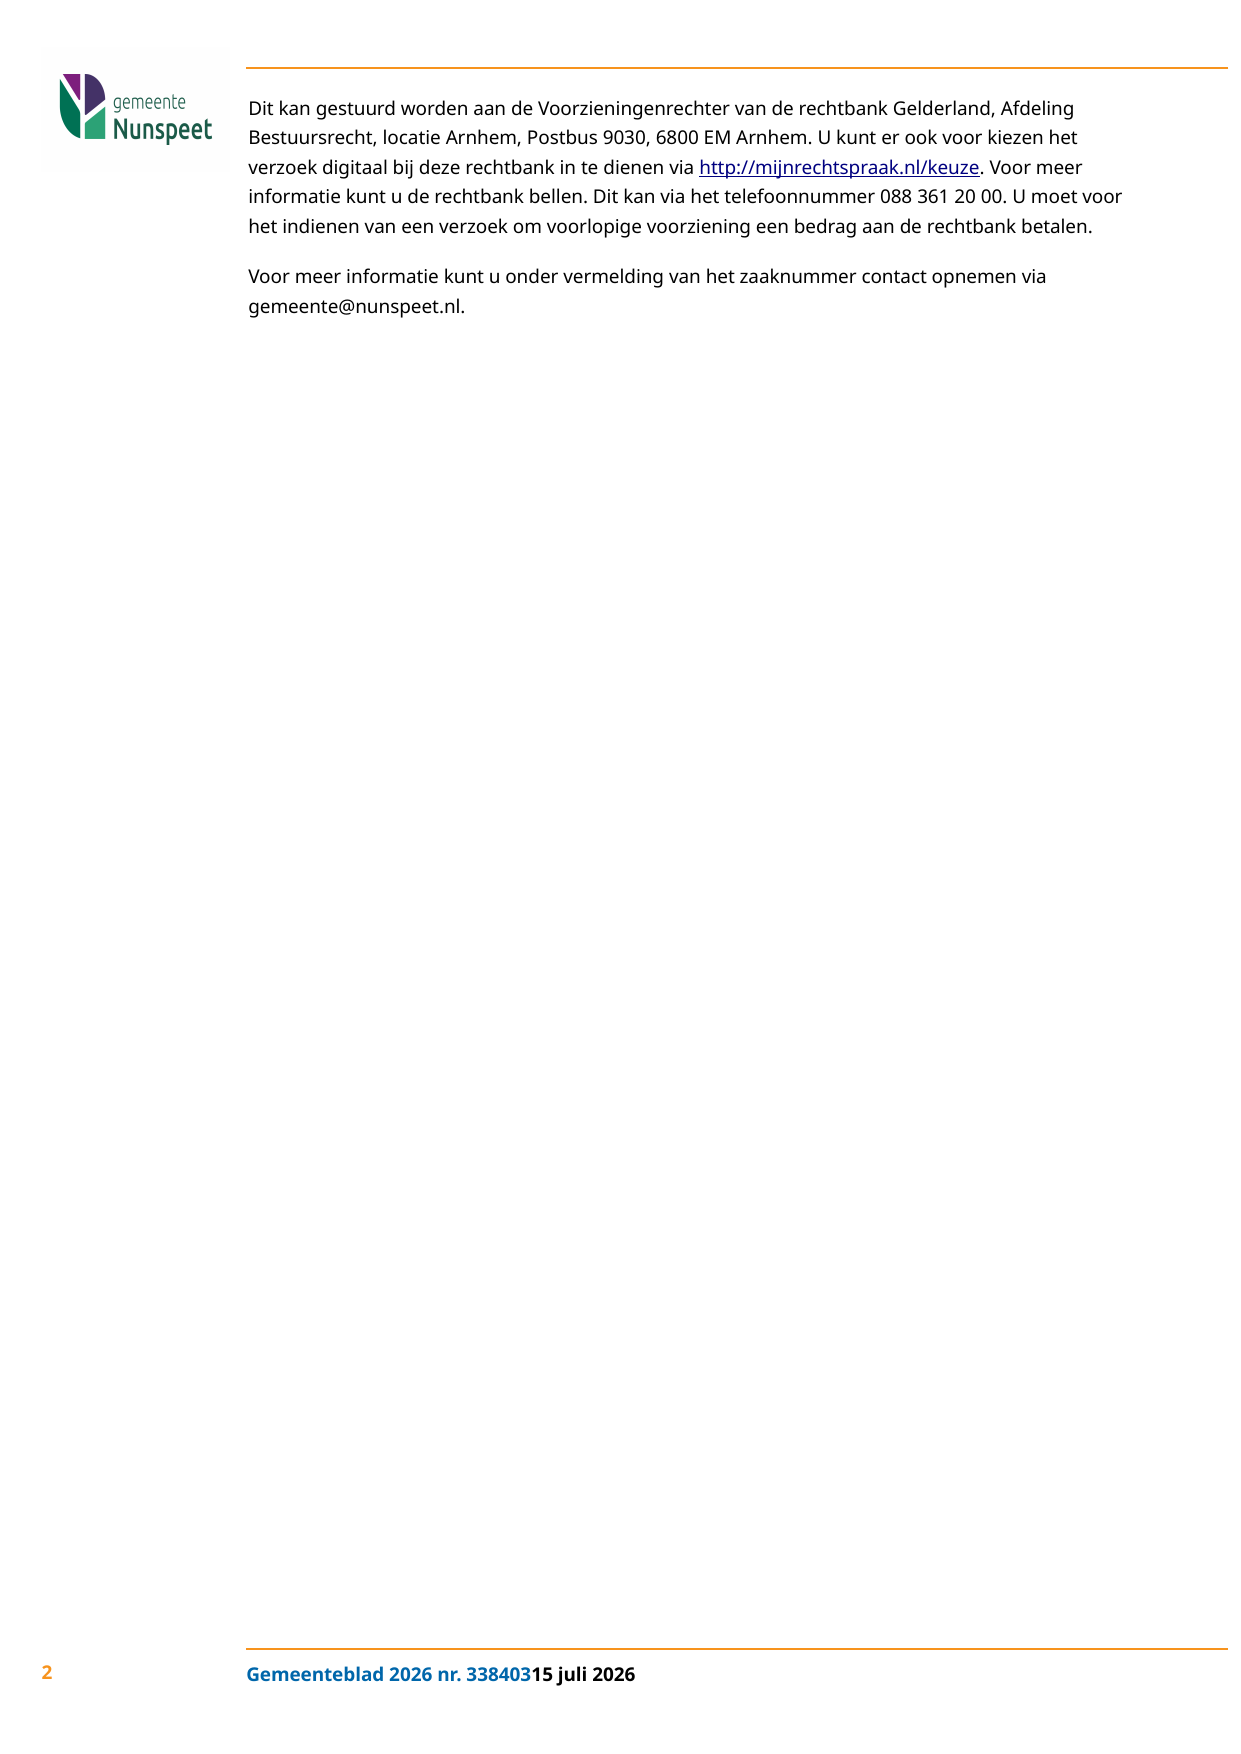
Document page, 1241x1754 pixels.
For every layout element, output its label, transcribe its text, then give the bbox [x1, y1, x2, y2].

picture [41, 47, 231, 172]
text Voor meer informatie kunt u onder vermelding van het zaaknummer contact opnemen via gemeente@nunspeet.nl. [248, 263, 1152, 319]
text Dit kan gestuurd worden aan de Voorzieningenrechter van de rechtbank Gelderland, Afdeling Bestuursrecht, locatie Arnhem, Postbus 9030, 6800 EM Arnhem. U kunt er ook voor kiezen het verzoek digitaal bij deze rechtbank in te dienen via http://mijnrechtspraak.nl/keuze. Voor meer informatie kunt u de rechtbank bellen. Dit kan via het telefoonnummer 088 361 20 00. U moet voor het indienen van een verzoek om voorlopige voorziening een bedrag aan de rechtbank betalen. [248, 95, 1152, 239]
